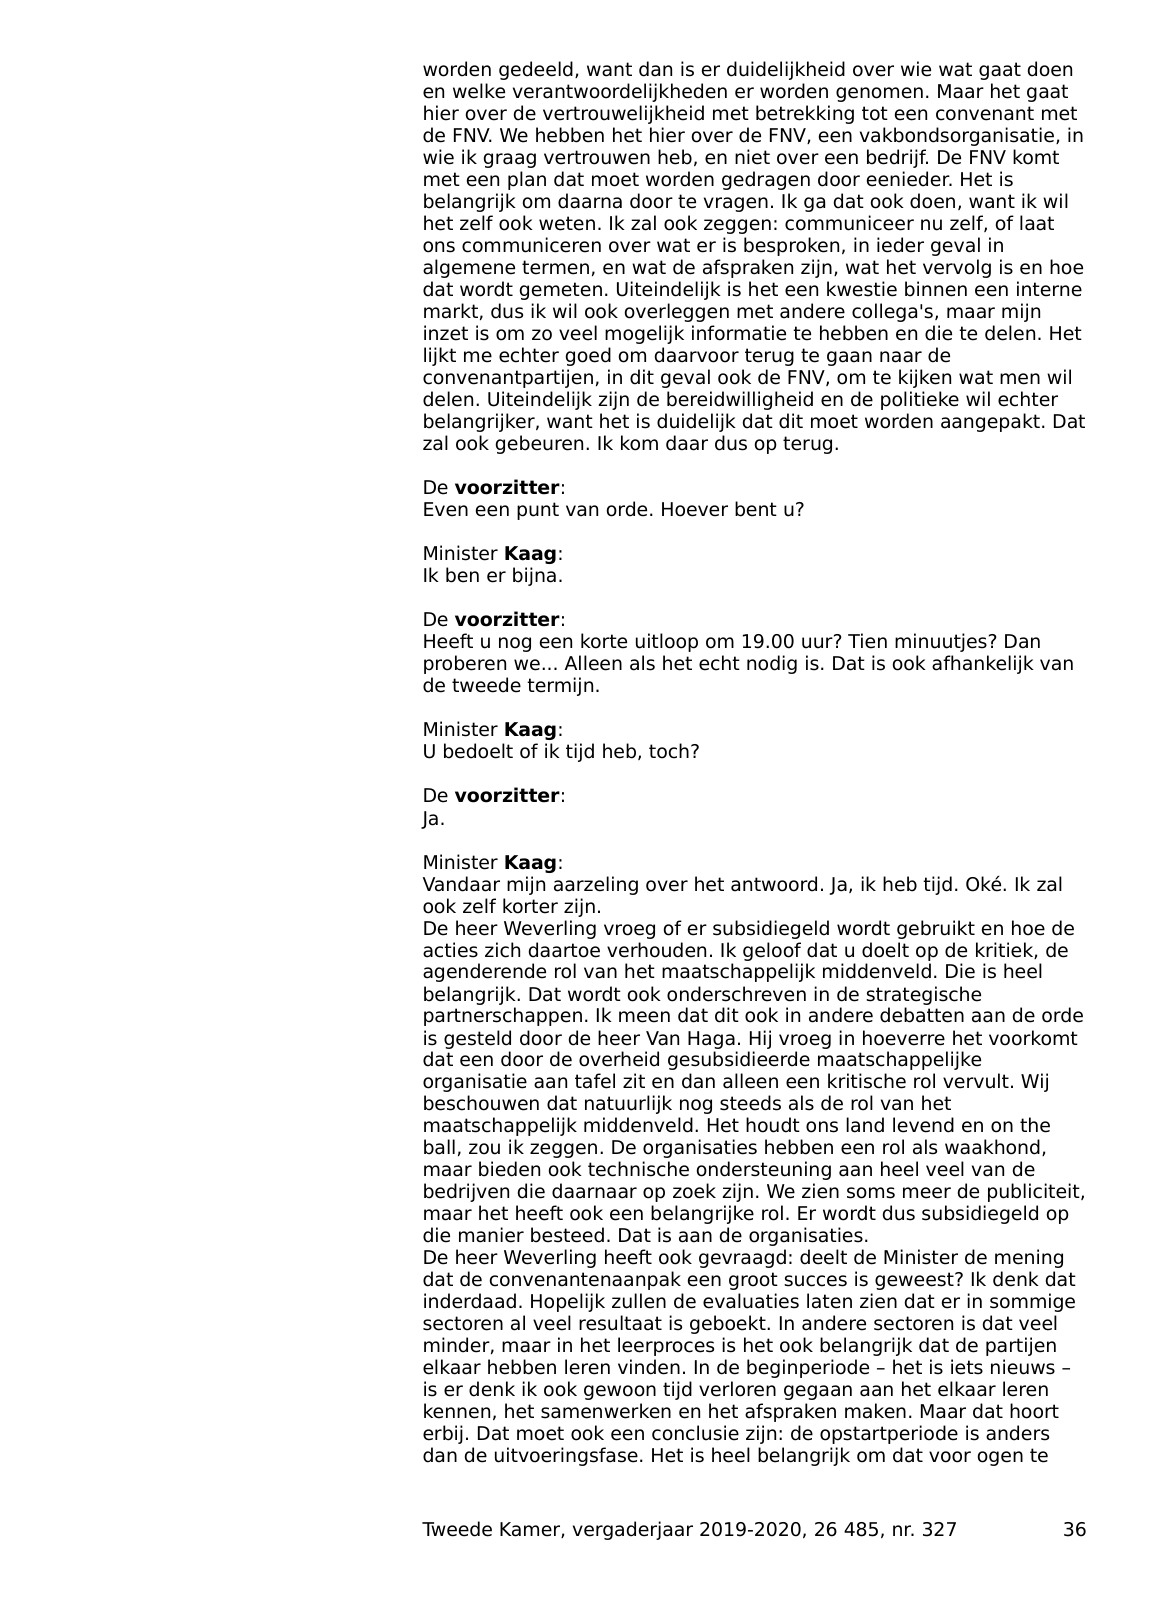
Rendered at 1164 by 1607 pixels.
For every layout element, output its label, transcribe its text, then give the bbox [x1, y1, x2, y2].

text De heer Weverling vroeg of er subsidiegeld wordt gebruikt en hoe de acties zich daartoe verhouden. Ik geloof dat u doelt op de kritiek, de agenderende rol van het maatschappelijk middenveld. Die is heel belangrijk. Dat wordt ook onderschreven in de strategische partnerschappen. Ik meen dat dit ook in andere debatten aan de orde is gesteld door de heer Van Haga. Hij vroeg in hoeverre het voorkomt dat een door de overheid gesubsidieerde maatschappelijke organisatie aan tafel zit en dan alleen een kritische rol vervult. Wij beschouwen dat natuurlijk nog steeds als de rol van het maatschappelijk middenveld. Het houdt ons land levend en on the ball, zou ik zeggen. De organisaties hebben een rol als waakhond, maar bieden ook technische ondersteuning aan heel veel van de bedrijven die daarnaar op zoek zijn. We zien soms meer de publiciteit, maar het heeft ook een belangrijke rol. Er wordt dus subsidiegeld op die manier besteed. Dat is aan de organisaties. [422, 917, 1087, 1247]
text Vandaar mijn aarzeling over het antwoord. Ja, ik heb tijd. Oké. Ik zal ook zelf korter zijn. [422, 873, 1087, 917]
text De voorzitter: [422, 609, 1087, 631]
text U bedoelt of ik tijd heb, toch? [422, 741, 1087, 763]
text De voorzitter: [422, 785, 1087, 807]
text De voorzitter: [422, 477, 1087, 499]
text Ik ben er bijna. [422, 565, 1087, 587]
text Minister Kaag: [422, 543, 1087, 565]
text Heeft u nog een korte uitloop om 19.00 uur? Tien minuutjes? Dan proberen we... Alleen als het echt nodig is. Dat is ook afhankelijk van de tweede termijn. [422, 631, 1087, 697]
text De heer Weverling heeft ook gevraagd: deelt de Minister de mening dat de convenantenaanpak een groot succes is geweest? Ik denk dat inderdaad. Hopelijk zullen de evaluaties laten zien dat er in sommige sectoren al veel resultaat is geboekt. In andere sectoren is dat veel minder, maar in het leerproces is het ook belangrijk dat de partijen elkaar hebben leren vinden. In de beginperiode – het is iets nieuws – is er denk ik ook gewoon tijd verloren gegaan aan het elkaar leren kennen, het samenwerken en het afspraken maken. Maar dat hoort erbij. Dat moet ook een conclusie zijn: de opstartperiode is anders dan de uitvoeringsfase. Het is heel belangrijk om dat voor ogen te [422, 1247, 1087, 1467]
text Ja. [422, 807, 1087, 829]
text worden gedeeld, want dan is er duidelijkheid over wie wat gaat doen en welke verantwoordelijkheden er worden genomen. Maar het gaat hier over de vertrouwelijkheid met betrekking tot een convenant met de FNV. We hebben het hier over de FNV, een vakbondsorganisatie, in wie ik graag vertrouwen heb, en niet over een bedrijf. De FNV komt met een plan dat moet worden gedragen door eenieder. Het is belangrijk om daarna door te vragen. Ik ga dat ook doen, want ik wil het zelf ook weten. Ik zal ook zeggen: communiceer nu zelf, of laat ons communiceren over wat er is besproken, in ieder geval in algemene termen, en wat de afspraken zijn, wat het vervolg is en hoe dat wordt gemeten. Uiteindelijk is het een kwestie binnen een interne markt, dus ik wil ook overleggen met andere collega's, maar mijn inzet is om zo veel mogelijk informatie te hebben en die te delen. Het lijkt me echter goed om daarvoor terug te gaan naar de convenantpartijen, in dit geval ook de FNV, om te kijken wat men wil delen. Uiteindelijk zijn de bereidwilligheid en de politieke wil echter belangrijker, want het is duidelijk dat dit moet worden aangepakt. Dat zal ook gebeuren. Ik kom daar dus op terug. [422, 59, 1087, 455]
text Minister Kaag: [422, 719, 1087, 741]
text Even een punt van orde. Hoever bent u? [422, 499, 1087, 521]
text Minister Kaag: [422, 852, 1087, 873]
